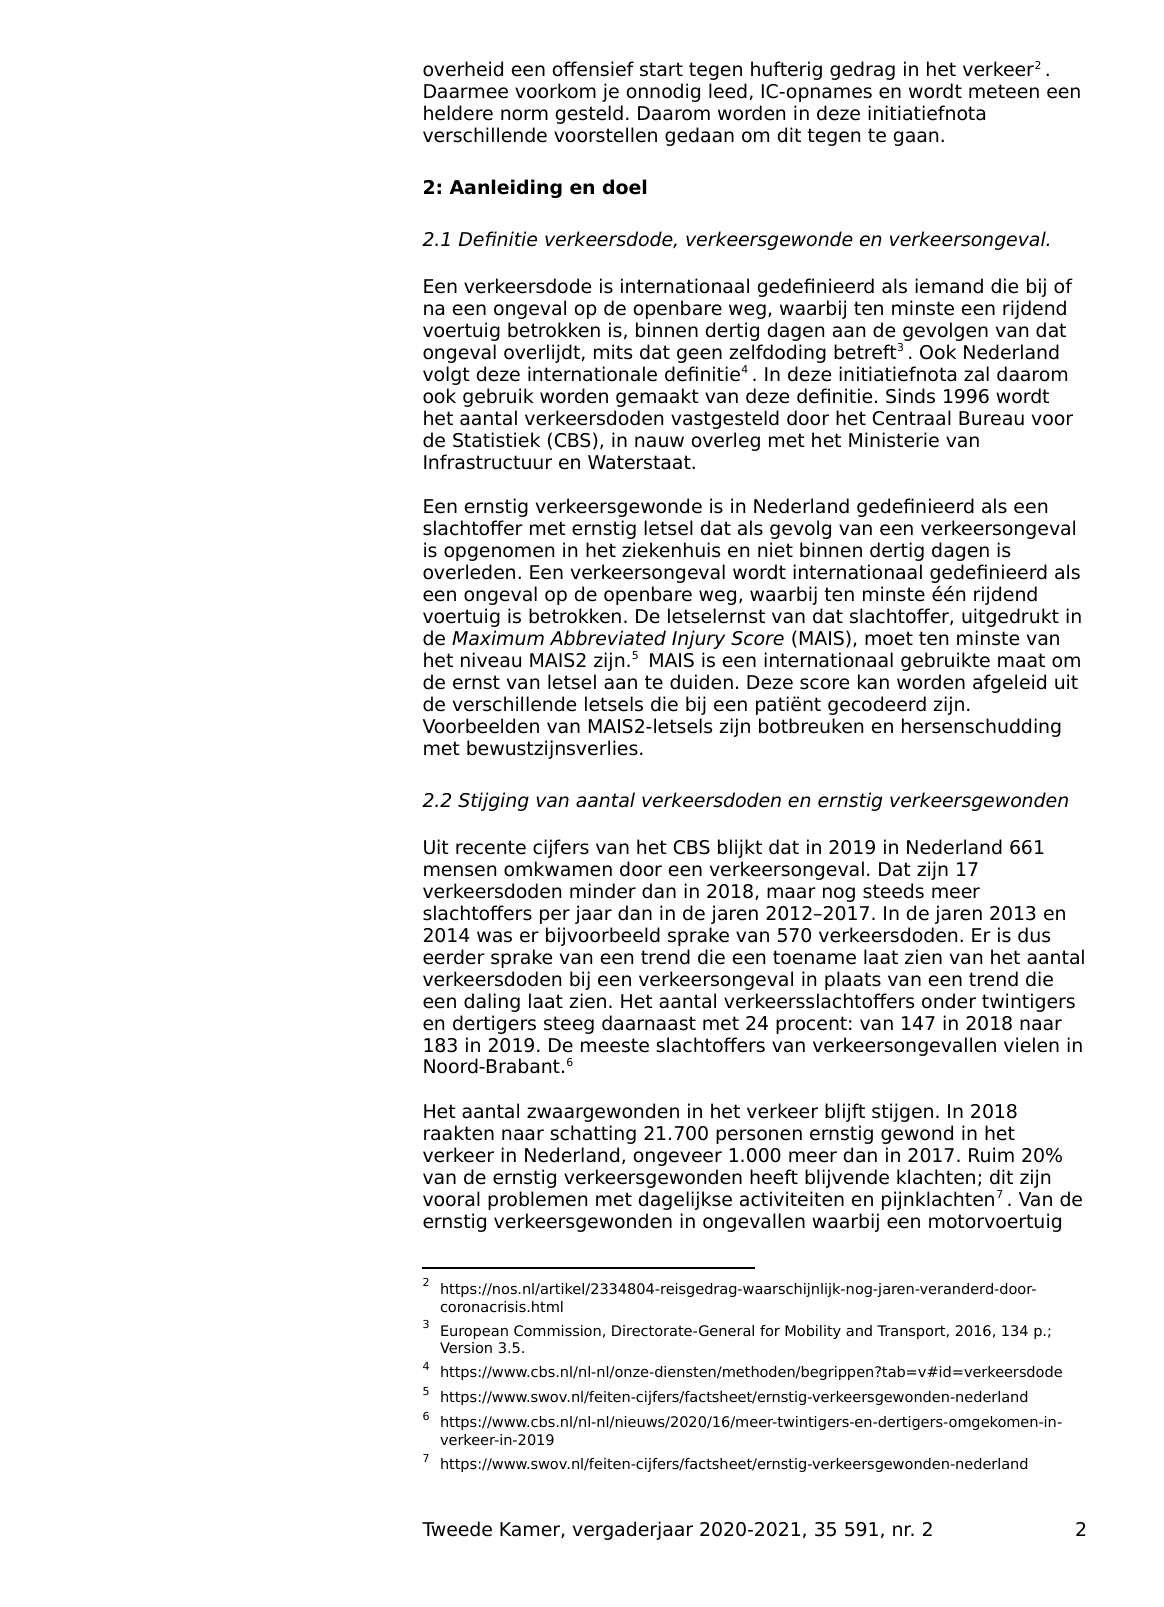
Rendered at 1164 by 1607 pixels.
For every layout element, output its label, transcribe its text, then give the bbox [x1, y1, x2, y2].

text https://www.cbs.nl/nl-nl/onze-diensten/methoden/begrippen?tab=v#id=verkeersdode [422, 1360, 1087, 1382]
text Een ernstig verkeersgewonde is in Nederland gedefinieerd als een slachtoffer met ernstig letsel dat als gevolg van een verkeersongeval is opgenomen in het ziekenhuis en niet binnen dertig dagen is overleden. Een verkeersongeval wordt internationaal gedefinieerd als een ongeval op de openbare weg, waarbij ten minste één rijdend voertuig is betrokken. De letselernst van dat slachtoffer, uitgedrukt in de Maximum Abbreviated Injury Score (MAIS), moet ten minste van het niveau MAIS2 zijn. MAIS is een internationaal gebruikte maat om de ernst van letsel aan te duiden. Deze score kan worden afgeleid uit de verschillende letsels die bij een patiënt gecodeerd zijn. Voorbeelden van MAIS2-letsels zijn botbreuken en hersenschudding met bewustzijnsverlies. [422, 496, 1087, 760]
text Een verkeersdode is internationaal gedefinieerd als iemand die bij of na een ongeval op de openbare weg, waarbij ten minste een rijdend voertuig betrokken is, binnen dertig dagen aan de gevolgen van dat ongeval overlijdt, mits dat geen zelfdoding betreft. Ook Nederland volgt deze internationale definitie. In deze initiatiefnota zal daarom ook gebruik worden gemaakt van deze definitie. Sinds 1996 wordt het aantal verkeersdoden vastgesteld door het Centraal Bureau voor de Statistiek (CBS), in nauw overleg met het Ministerie van Infrastructuur en Waterstaat. [422, 276, 1087, 474]
subtitle 2: Aanleiding en doel [422, 177, 1087, 199]
text https://www.swov.nl/feiten-cijfers/factsheet/ernstig-verkeersgewonden-nederland [422, 1385, 1087, 1407]
subtitle 2.2 Stijging van aantal verkeersdoden en ernstig verkeersgewonden [422, 790, 1087, 812]
text https://www.swov.nl/feiten-cijfers/factsheet/ernstig-verkeersgewonden-nederland [422, 1452, 1087, 1474]
text Uit recente cijfers van het CBS blijkt dat in 2019 in Nederland 661 mensen omkwamen door een verkeersongeval. Dat zijn 17 verkeersdoden minder dan in 2018, maar nog steeds meer slachtoffers per jaar dan in de jaren 2012–2017. In de jaren 2013 en 2014 was er bijvoorbeeld sprake van 570 verkeersdoden. Er is dus eerder sprake van een trend die een toename laat zien van het aantal verkeersdoden bij een verkeersongeval in plaats van een trend die een daling laat zien. Het aantal verkeersslachtoffers onder twintigers en dertigers steeg daarnaast met 24 procent: van 147 in 2018 naar 183 in 2019. De meeste slachtoffers van verkeersongevallen vielen in Noord-Brabant. [422, 837, 1087, 1078]
text https://nos.nl/artikel/2334804-reisgedrag-waarschijnlijk-nog-jaren-veranderd-door-coronacrisis.html [422, 1277, 1087, 1316]
text overheid een offensief start tegen hufterig gedrag in het verkeer. Daarmee voorkom je onnodig leed, IC-opnames en wordt meteen een heldere norm gesteld. Daarom worden in deze initiatiefnota verschillende voorstellen gedaan om dit tegen te gaan. [422, 59, 1087, 147]
subtitle 2.1 Definitie verkeersdode, verkeersgewonde en verkeersongeval. [422, 229, 1087, 251]
text https://www.cbs.nl/nl-nl/nieuws/2020/16/meer-twintigers-en-dertigers-omgekomen-in-verkeer-in-2019 [422, 1410, 1087, 1449]
text Het aantal zwaargewonden in het verkeer blijft stijgen. In 2018 raakten naar schatting 21.700 personen ernstig gewond in het verkeer in Nederland, ongeveer 1.000 meer dan in 2017. Ruim 20% van de ernstig verkeersgewonden heeft blijvende klachten; dit zijn vooral problemen met dagelijkse activiteiten en pijnklachten. Van de ernstig verkeersgewonden in ongevallen waarbij een motorvoertuig [422, 1101, 1087, 1232]
text European Commission, Directorate-General for Mobility and Transport, 2016, 134 p.; Version 3.5. [422, 1318, 1087, 1357]
